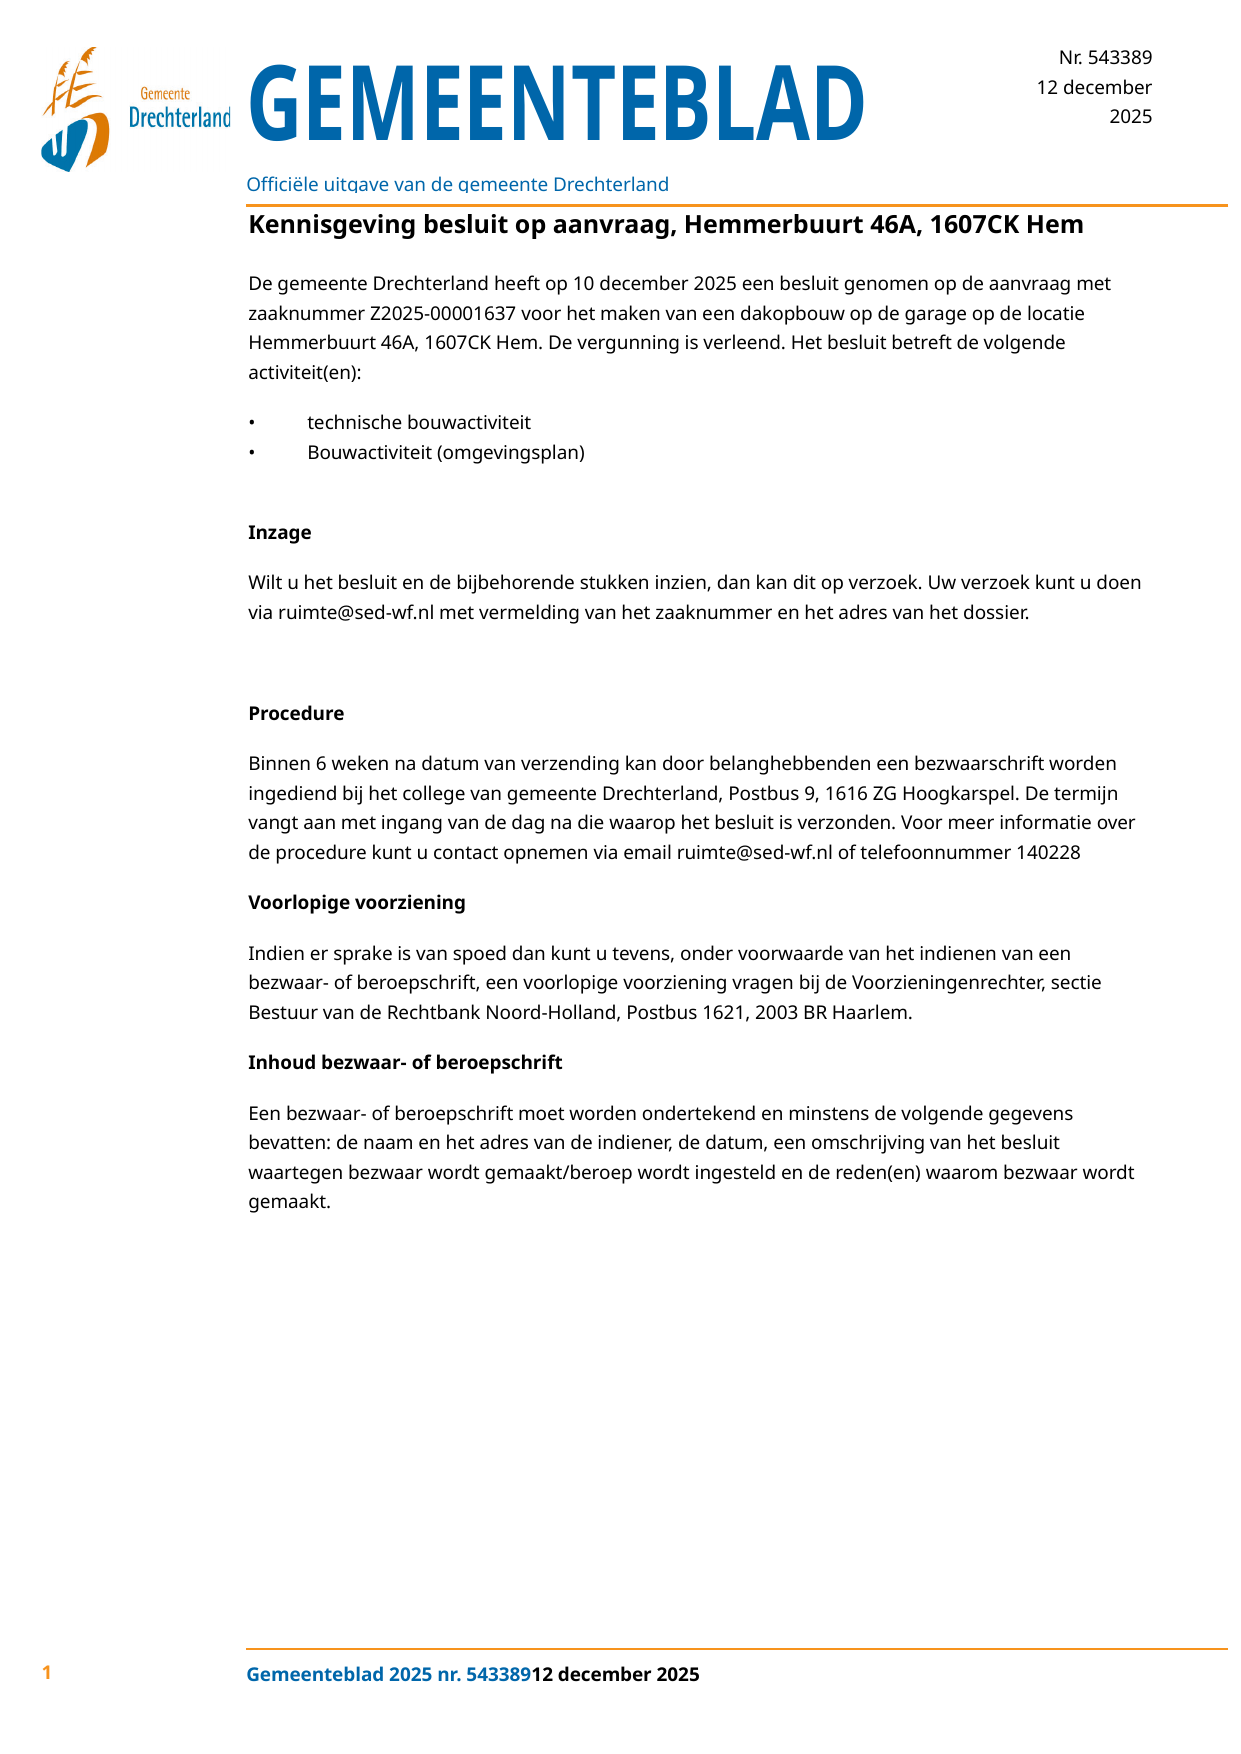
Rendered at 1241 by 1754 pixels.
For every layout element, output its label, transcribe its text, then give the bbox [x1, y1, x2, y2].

picture [41, 158, 64, 172]
text Kennisgeving besluit op aanvraag, Hemmerbuurt 46A, 1607CK Hem [248, 207, 1152, 241]
text Indien er sprake is van spoed dan kunt u tevens, onder voorwaarde van het indienen van een bezwaar- of beroepschrift, een voorlopige voorziening vragen bij de Voorzieningenrechter, sectie Bestuur van de Rechtbank Noord-Holland, Postbus 1621, 2003 BR Haarlem. [248, 940, 1152, 1025]
text De gemeente Drechterland heeft op 10 december 2025 een besluit genomen op de aanvraag met zaaknummer Z2025-00001637 voor het maken van een dakopbouw op de garage op de locatie Hemmerbuurt 46A, 1607CK Hem. De vergunning is verleend. Het besluit betreft de volgende activiteit(en): [248, 270, 1152, 385]
text Inzage [248, 519, 1152, 545]
picture [226, 115, 231, 124]
text Een bezwaar- of beroepschrift moet worden ondertekend en minstens de volgende gegevens bevatten: de naam en het adres van de indiener, de datum, een omschrijving van het besluit waartegen bezwaar wordt gemaakt/beroep wordt ingesteld en de reden(en) waarom bezwaar wordt gemaakt. [248, 1100, 1152, 1214]
list technische bouwactiviteit [248, 409, 1152, 435]
text Procedure [248, 700, 1152, 726]
list Bouwactiviteit (omgevingsplan) [248, 439, 1152, 465]
text Inhoud bezwaar- of beroepschrift [248, 1049, 1152, 1075]
text Voorlopige voorziening [248, 889, 1152, 915]
text Binnen 6 weken na datum van verzending kan door belanghebbenden een bezwaarschrift worden ingediend bij het college van gemeente Drechterland, Postbus 9, 1616 ZG Hoogkarspel. De termijn vangt aan met ingang van de dag na die waarop het besluit is verzonden. Voor meer informatie over de procedure kunt u contact opnemen via email ruimte@sed-wf.nl of telefoonnummer 140228 [248, 750, 1152, 865]
text Wilt u het besluit en de bijbehorende stukken inzien, dan kan dit op verzoek. Uw verzoek kunt u doen via ruimte@sed-wf.nl met vermelding van het zaaknummer en het adres van het dossier. [248, 569, 1152, 625]
picture [41, 47, 231, 172]
